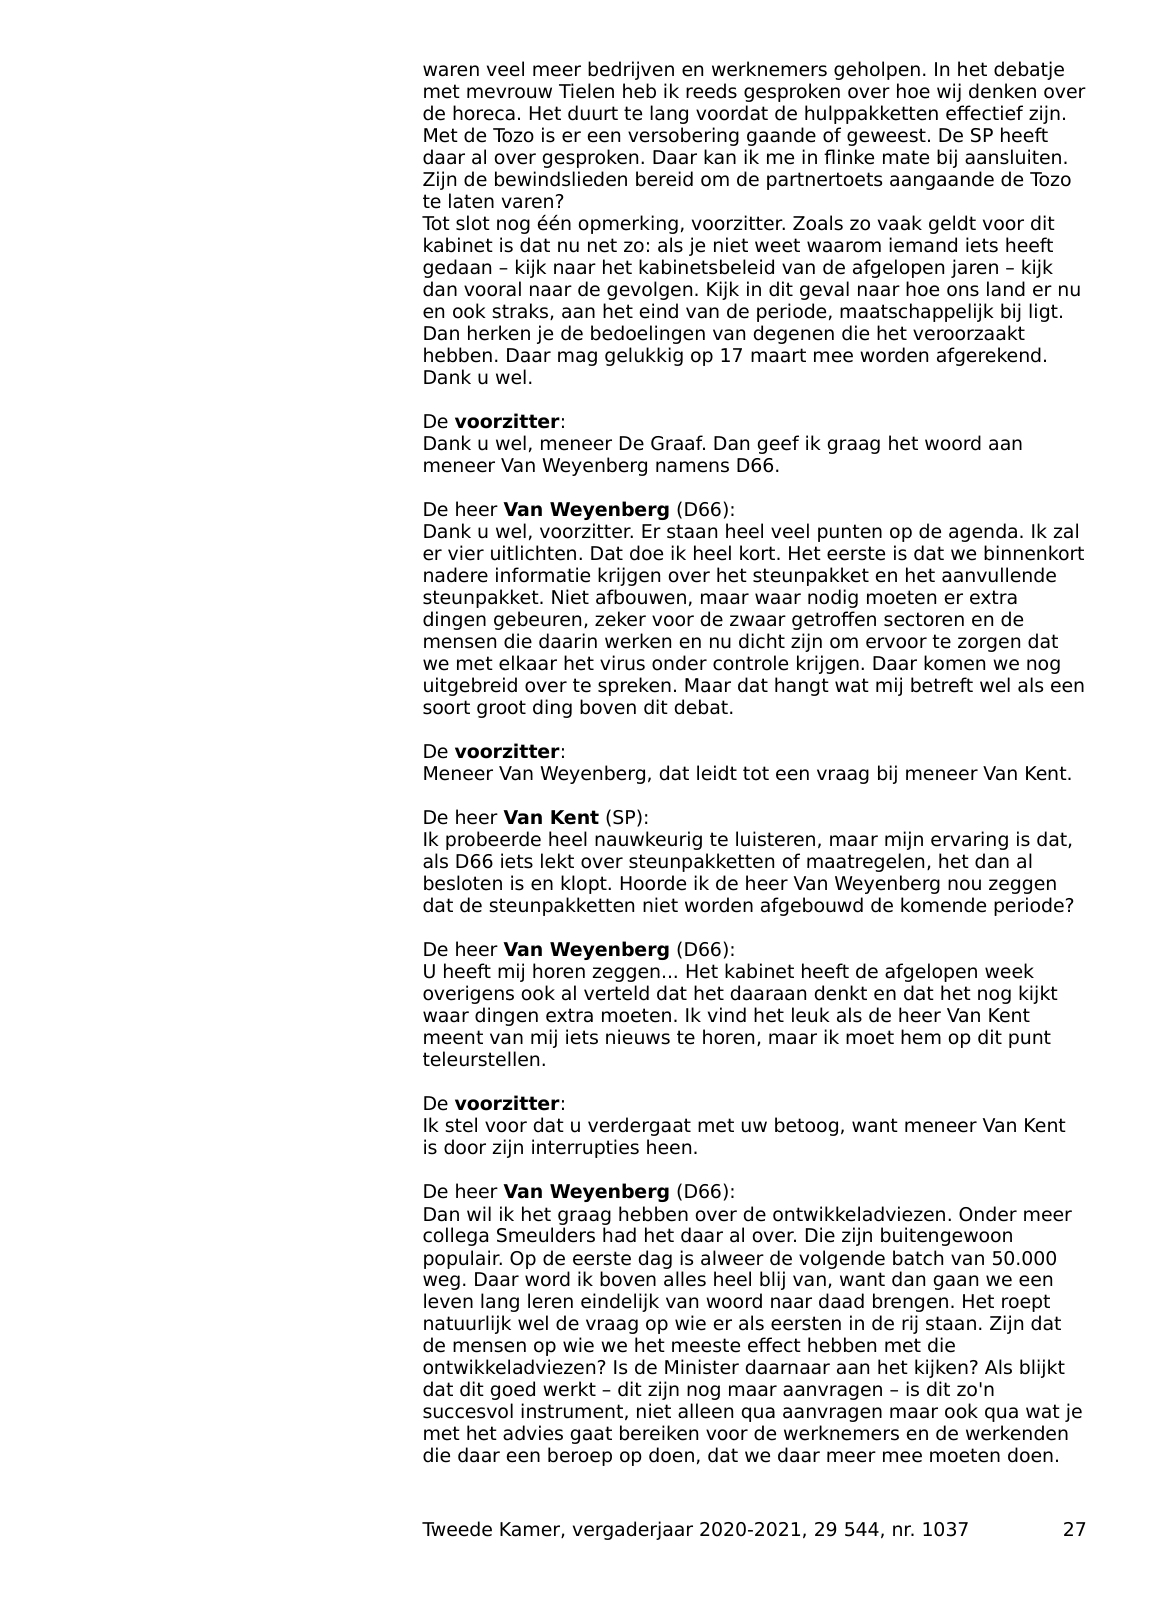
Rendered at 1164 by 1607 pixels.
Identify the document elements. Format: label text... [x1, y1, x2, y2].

text De voorzitter: [422, 741, 1087, 763]
text Ik stel voor dat u verdergaat met uw betoog, want meneer Van Kent is door zijn interrupties heen. [422, 1115, 1087, 1159]
text Dank u wel. [422, 367, 1087, 389]
text De heer Van Weyenberg (D66): [422, 939, 1087, 961]
text Meneer Van Weyenberg, dat leidt tot een vraag bij meneer Van Kent. [422, 763, 1087, 785]
text De heer Van Weyenberg (D66): [422, 499, 1087, 521]
text De voorzitter: [422, 1093, 1087, 1115]
text De heer Van Weyenberg (D66): [422, 1181, 1087, 1203]
text Dank u wel, meneer De Graaf. Dan geef ik graag het woord aan meneer Van Weyenberg namens D66. [422, 433, 1087, 477]
text Dank u wel, voorzitter. Er staan heel veel punten op de agenda. Ik zal er vier uitlichten. Dat doe ik heel kort. Het eerste is dat we binnenkort nadere informatie krijgen over het steunpakket en het aanvullende steunpakket. Niet afbouwen, maar waar nodig moeten er extra dingen gebeuren, zeker voor de zwaar getroffen sectoren en de mensen die daarin werken en nu dicht zijn om ervoor te zorgen dat we met elkaar het virus onder controle krijgen. Daar komen we nog uitgebreid over te spreken. Maar dat hangt wat mij betreft wel als een soort groot ding boven dit debat. [422, 521, 1087, 719]
text Ik probeerde heel nauwkeurig te luisteren, maar mijn ervaring is dat, als D66 iets lekt over steunpakketten of maatregelen, het dan al besloten is en klopt. Hoorde ik de heer Van Weyenberg nou zeggen dat de steunpakketten niet worden afgebouwd de komende periode? [422, 829, 1087, 917]
text U heeft mij horen zeggen... Het kabinet heeft de afgelopen week overigens ook al verteld dat het daaraan denkt en dat het nog kijkt waar dingen extra moeten. Ik vind het leuk als de heer Van Kent meent van mij iets nieuws te horen, maar ik moet hem op dit punt teleurstellen. [422, 961, 1087, 1071]
text De heer Van Kent (SP): [422, 807, 1087, 829]
text Dan wil ik het graag hebben over de ontwikkeladviezen. Onder meer collega Smeulders had het daar al over. Die zijn buitengewoon populair. Op de eerste dag is alweer de volgende batch van 50.000 weg. Daar word ik boven alles heel blij van, want dan gaan we een leven lang leren eindelijk van woord naar daad brengen. Het roept natuurlijk wel de vraag op wie er als eersten in de rij staan. Zijn dat de mensen op wie we het meeste effect hebben met die ontwikkeladviezen? Is de Minister daarnaar aan het kijken? Als blijkt dat dit goed werkt – dit zijn nog maar aanvragen – is dit zo'n succesvol instrument, niet alleen qua aanvragen maar ook qua wat je met het advies gaat bereiken voor de werknemers en de werkenden die daar een beroep op doen, dat we daar meer mee moeten doen. [422, 1203, 1087, 1467]
text De voorzitter: [422, 411, 1087, 433]
text Tot slot nog één opmerking, voorzitter. Zoals zo vaak geldt voor dit kabinet is dat nu net zo: als je niet weet waarom iemand iets heeft gedaan – kijk naar het kabinetsbeleid van de afgelopen jaren – kijk dan vooral naar de gevolgen. Kijk in dit geval naar hoe ons land er nu en ook straks, aan het eind van de periode, maatschappelijk bij ligt. Dan herken je de bedoelingen van degenen die het veroorzaakt hebben. Daar mag gelukkig op 17 maart mee worden afgerekend. [422, 213, 1087, 367]
text waren veel meer bedrijven en werknemers geholpen. In het debatje met mevrouw Tielen heb ik reeds gesproken over hoe wij denken over de horeca. Het duurt te lang voordat de hulppakketten effectief zijn. Met de Tozo is er een versobering gaande of geweest. De SP heeft daar al over gesproken. Daar kan ik me in flinke mate bij aansluiten. Zijn de bewindslieden bereid om de partnertoets aangaande de Tozo te laten varen? [422, 59, 1087, 213]
